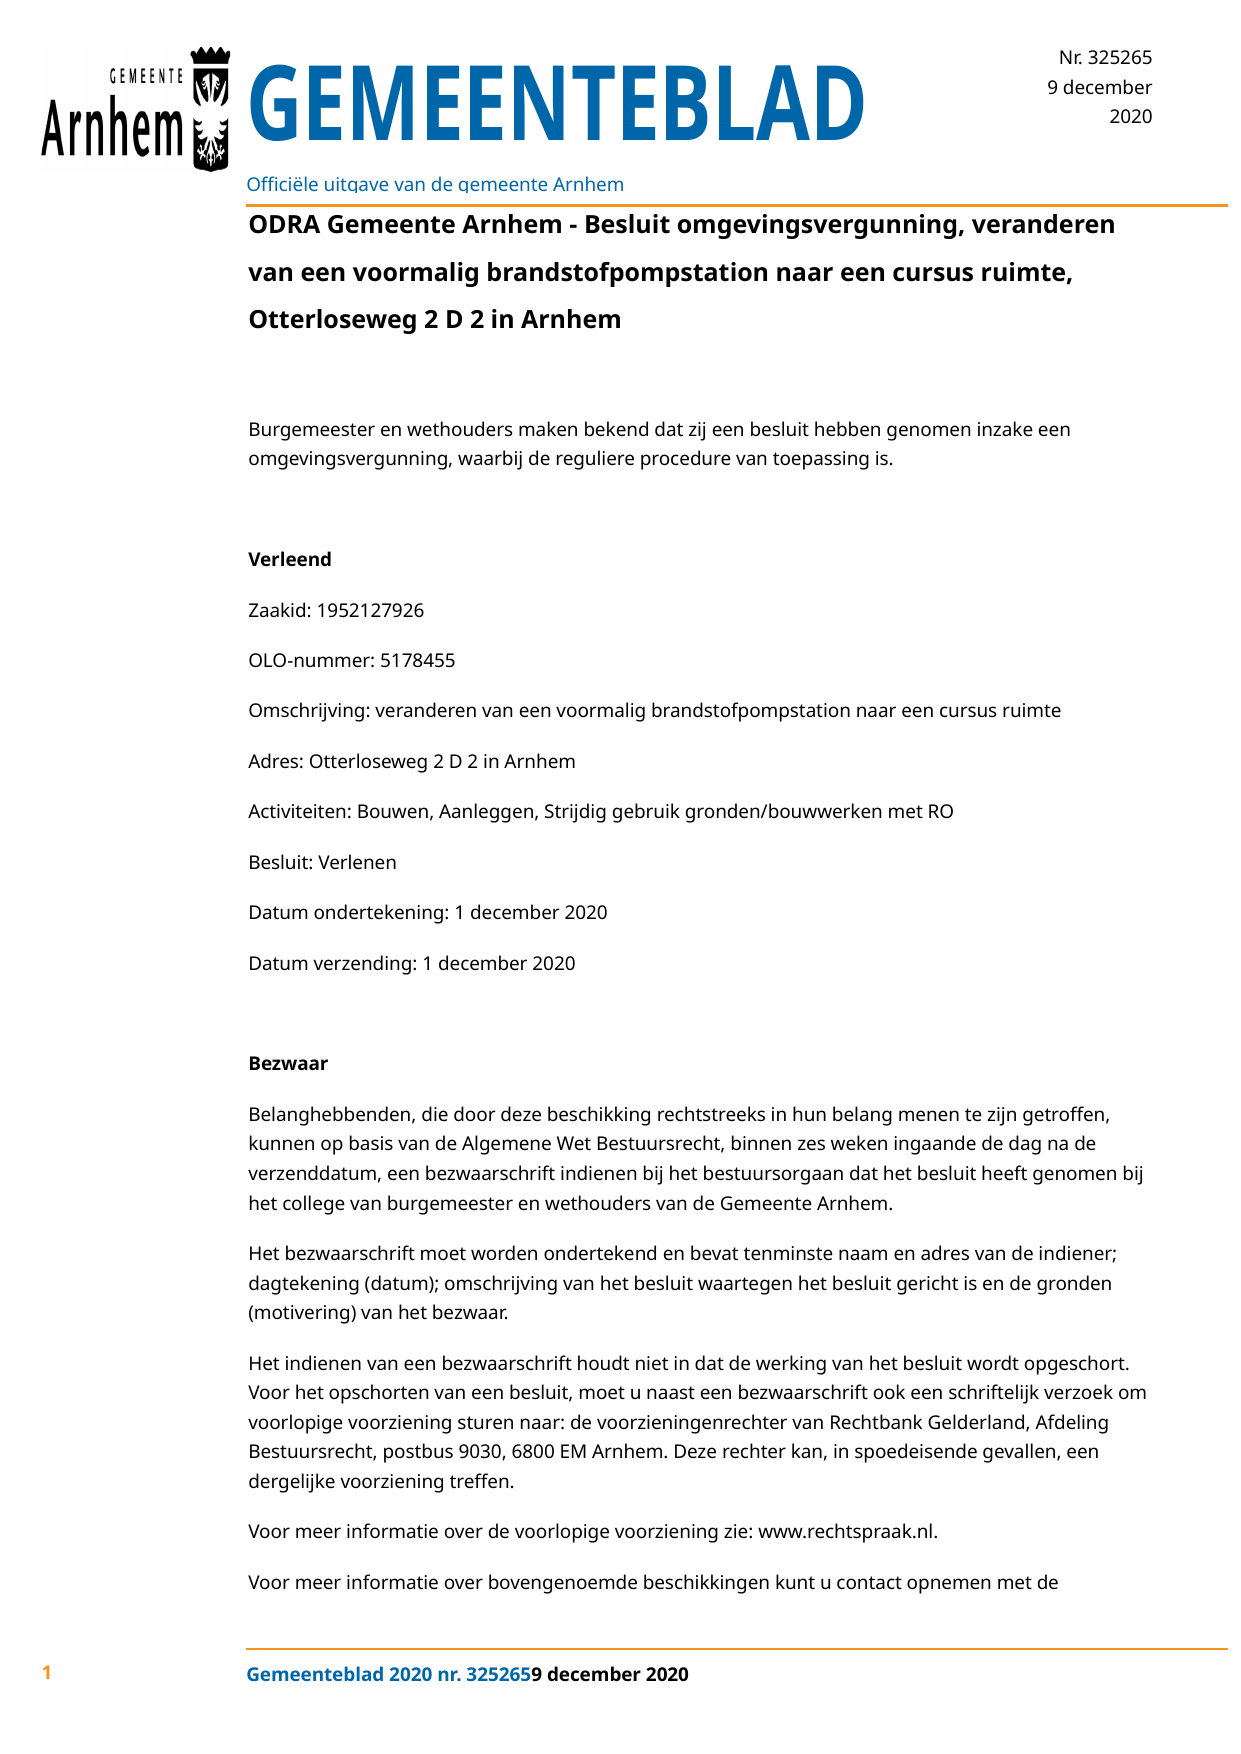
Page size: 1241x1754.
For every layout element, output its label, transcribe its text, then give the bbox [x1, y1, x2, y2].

text Het indienen van een bezwaarschrift houdt niet in dat de werking van het besluit wordt opgeschort. Voor het opschorten van een besluit, moet u naast een bezwaarschrift ook een schriftelijk verzoek om voorlopige voorziening sturen naar: de voorzieningenrechter van Rechtbank Gelderland, Afdeling Bestuursrecht, postbus 9030, 6800 EM Arnhem. Deze rechter kan, in spoedeisende gevallen, een dergelijke voorziening treffen. [248, 1350, 1152, 1494]
text Verleend [248, 546, 1152, 572]
text Datum verzending: 1 december 2020 [248, 950, 1152, 975]
text OLO-nummer: 5178455 [248, 647, 1152, 673]
text Activiteiten: Bouwen, Aanleggen, Strijdig gebruik gronden/bouwwerken met RO [248, 798, 1152, 824]
picture [41, 47, 231, 172]
text ODRA Gemeente Arnhem - Besluit omgevingsvergunning, veranderen van een voormalig brandstofpompstation naar een cursus ruimte, Otterloseweg 2 D 2 in Arnhem [248, 207, 1152, 336]
text Voor meer informatie over de voorlopige voorziening zie: www.rechtspraak.nl. [248, 1518, 1152, 1544]
text Besluit: Verlenen [248, 849, 1152, 874]
text Bezwaar [248, 1051, 1152, 1076]
text Zaakid: 1952127926 [248, 597, 1152, 622]
text Omschrijving: veranderen van een voormalig brandstofpompstation naar een cursus ruimte [248, 698, 1152, 723]
text Adres: Otterloseweg 2 D 2 in Arnhem [248, 748, 1152, 774]
text Datum ondertekening: 1 december 2020 [248, 899, 1152, 925]
text Het bezwaarschrift moet worden ondertekend en bevat tenminste naam en adres van de indiener; dagtekening (datum); omschrijving van het besluit waartegen het besluit gericht is en de gronden (motivering) van het bezwaar. [248, 1240, 1152, 1325]
text Burgemeester en wethouders maken bekend dat zij een besluit hebben genomen inzake een omgevingsvergunning, waarbij de reguliere procedure van toepassing is. [248, 416, 1152, 471]
text Voor meer informatie over bovengenoemde beschikkingen kunt u contact opnemen met de [248, 1569, 1152, 1594]
text Belanghebbenden, die door deze beschikking rechtstreeks in hun belang menen te zijn getroffen, kunnen op basis van de Algemene Wet Bestuursrecht, binnen zes weken ingaande de dag na de verzenddatum, een bezwaarschrift indienen bij het bestuursorgaan dat het besluit heeft genomen bij het college van burgemeester en wethouders van de Gemeente Arnhem. [248, 1101, 1152, 1215]
